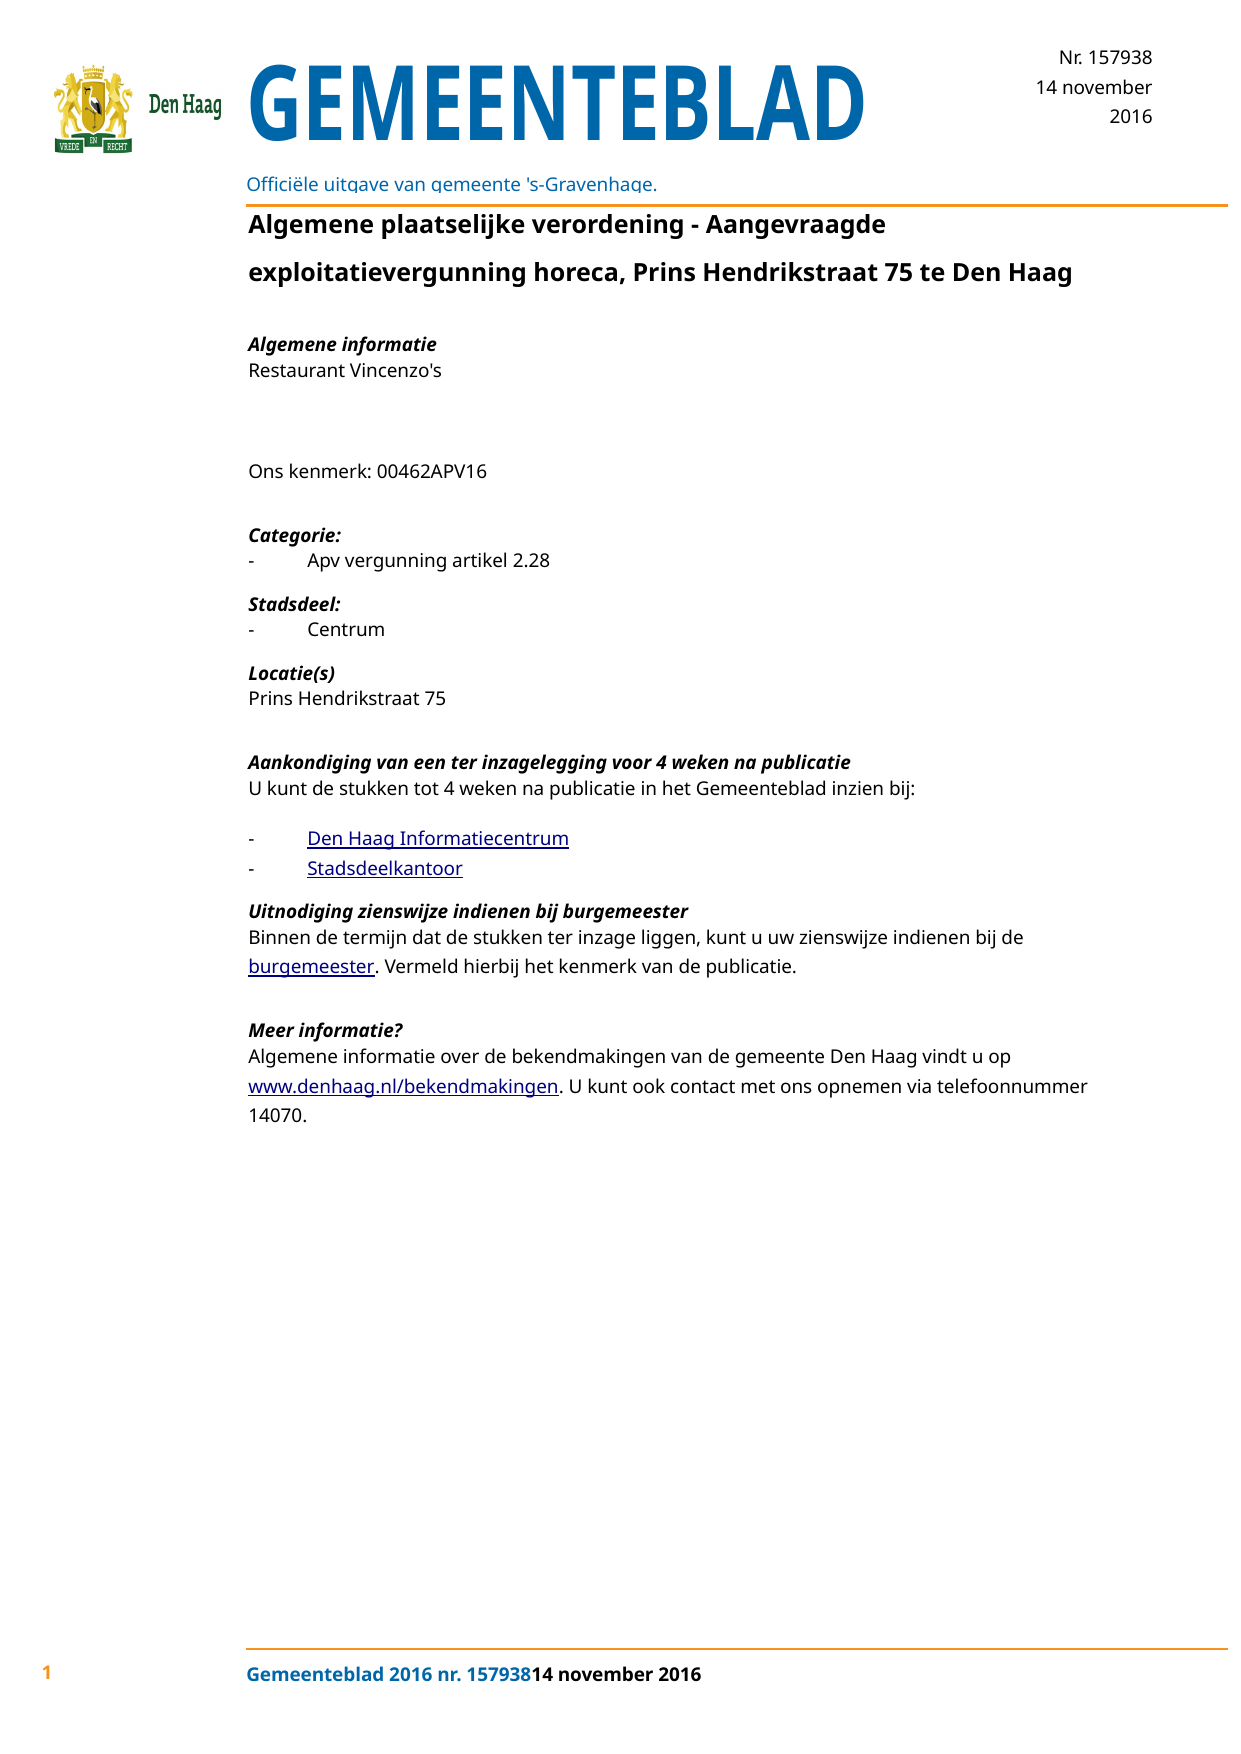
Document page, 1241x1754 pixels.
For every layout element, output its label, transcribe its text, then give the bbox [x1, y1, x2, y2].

list Stadsdeelkantoor [248, 855, 1152, 881]
text Uitnodiging zienswijze indienen bij burgemeester [248, 898, 1152, 924]
list Apv vergunning artikel 2.28 [248, 548, 1152, 573]
text Ons kenmerk: 00462APV16 [248, 458, 1152, 484]
text Binnen de termijn dat de stukken ter inzage liggen, kunt u uw zienswijze indienen bij de burgemeester. Vermeld hierbij het kenmerk van de publicatie. [248, 924, 1152, 979]
text Aankondiging van een ter inzagelegging voor 4 weken na publicatie [248, 749, 1152, 775]
list Centrum [248, 617, 1152, 642]
text Stadsdeel: [248, 591, 1152, 617]
text Categorie: [248, 522, 1152, 548]
text Restaurant Vincenzo's [248, 357, 1152, 383]
list Den Haag Informatiecentrum [248, 826, 1152, 851]
text U kunt de stukken tot 4 weken na publicatie in het Gemeenteblad inzien bij: [248, 775, 1152, 801]
text Locatie(s) [248, 660, 1152, 685]
text Algemene informatie [248, 331, 1152, 357]
text Meer informatie? [248, 1017, 1152, 1043]
text Prins Hendrikstraat 75 [248, 685, 1152, 711]
picture [41, 47, 231, 172]
text Algemene informatie over de bekendmakingen van de gemeente Den Haag vindt u op www.denhaag.nl/bekendmakingen. U kunt ook contact met ons opnemen via telefoonnummer 14070. [248, 1043, 1152, 1128]
text Algemene plaatselijke verordening - Aangevraagde exploitatievergunning horeca, Prins Hendrikstraat 75 te Den Haag [248, 207, 1152, 288]
